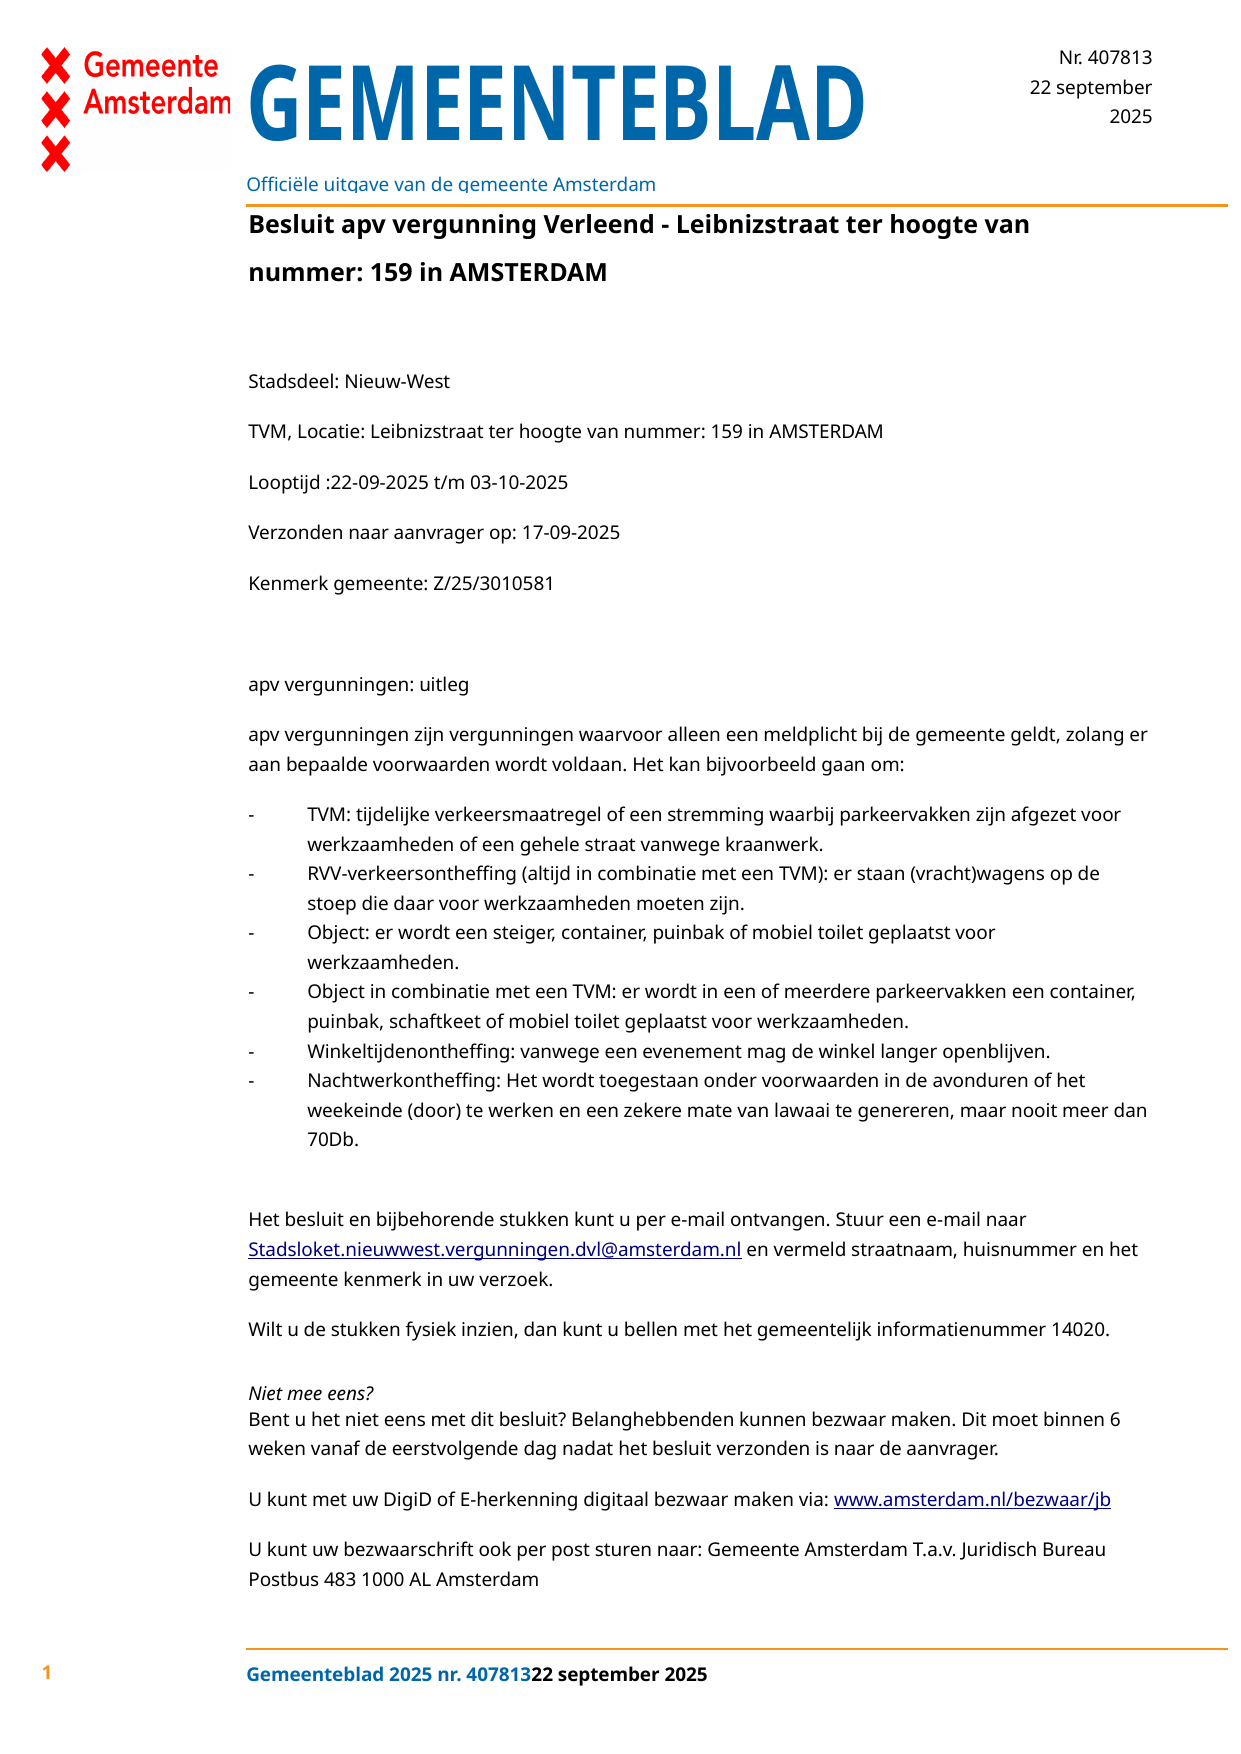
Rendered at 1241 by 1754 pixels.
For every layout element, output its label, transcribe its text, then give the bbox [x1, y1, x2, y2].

text apv vergunningen: uitleg [248, 671, 1152, 697]
list RVV-verkeersontheffing (altijd in combinatie met een TVM): er staan (vracht)wagens op de stoep die daar voor werkzaamheden moeten zijn. [248, 860, 1152, 916]
text Looptijd :22-09-2025 t/m 03-10-2025 [248, 469, 1152, 495]
text Stadsdeel: Nieuw-West [248, 368, 1152, 394]
text Het besluit en bijbehorende stukken kunt u per e-mail ontvangen. Stuur een e-mail naar Stadsloket.nieuwwest.vergunningen.dvl@amsterdam.nl en vermeld straatnaam, huisnummer en het gemeente kenmerk in uw verzoek. [248, 1207, 1152, 1292]
picture [41, 47, 231, 172]
list TVM: tijdelijke verkeersmaatregel of een stremming waarbij parkeervakken zijn afgezet voor werkzaamheden of een gehele straat vanwege kraanwerk. [248, 801, 1152, 857]
text Kenmerk gemeente: Z/25/3010581 [248, 570, 1152, 596]
list Nachtwerkontheffing: Het wordt toegestaan onder voorwaarden in de avonduren of het weekeinde (door) te werken en een zekere mate van lawaai te genereren, maar nooit meer dan 70Db. [248, 1067, 1152, 1152]
text Verzonden naar aanvrager op: 17-09-2025 [248, 519, 1152, 545]
text Bent u het niet eens met dit besluit? Belanghebbenden kunnen bezwaar maken. Dit moet binnen 6 weken vanaf de eerstvolgende dag nadat het besluit verzonden is naar de aanvrager. [248, 1406, 1152, 1461]
text Wilt u de stukken fysiek inzien, dan kunt u bellen met het gemeentelijk informatienummer 14020. [248, 1316, 1152, 1342]
text U kunt met uw DigiD of E-herkenning digitaal bezwaar maken via: www.amsterdam.nl/bezwaar/jb [248, 1486, 1152, 1512]
list Winkeltijdenontheffing: vanwege een evenement mag de winkel langer openblijven. [248, 1038, 1152, 1064]
text Besluit apv vergunning Verleend - Leibnizstraat ter hoogte van nummer: 159 in AMSTERDAM [248, 207, 1152, 288]
text apv vergunningen zijn vergunningen waarvoor alleen een meldplicht bij de gemeente geldt, zolang er aan bepaalde voorwaarden wordt voldaan. Het kan bijvoorbeeld gaan om: [248, 721, 1152, 777]
list Object: er wordt een steiger, container, puinbak of mobiel toilet geplaatst voor werkzaamheden. [248, 919, 1152, 975]
list Object in combinatie met een TVM: er wordt in een of meerdere parkeervakken een container, puinbak, schaftkeet of mobiel toilet geplaatst voor werkzaamheden. [248, 979, 1152, 1034]
text U kunt uw bezwaarschrift ook per post sturen naar: Gemeente Amsterdam T.a.v. Juridisch Bureau Postbus 483 1000 AL Amsterdam [248, 1536, 1152, 1592]
text Niet mee eens? [248, 1380, 1152, 1406]
text TVM, Locatie: Leibnizstraat ter hoogte van nummer: 159 in AMSTERDAM [248, 419, 1152, 444]
